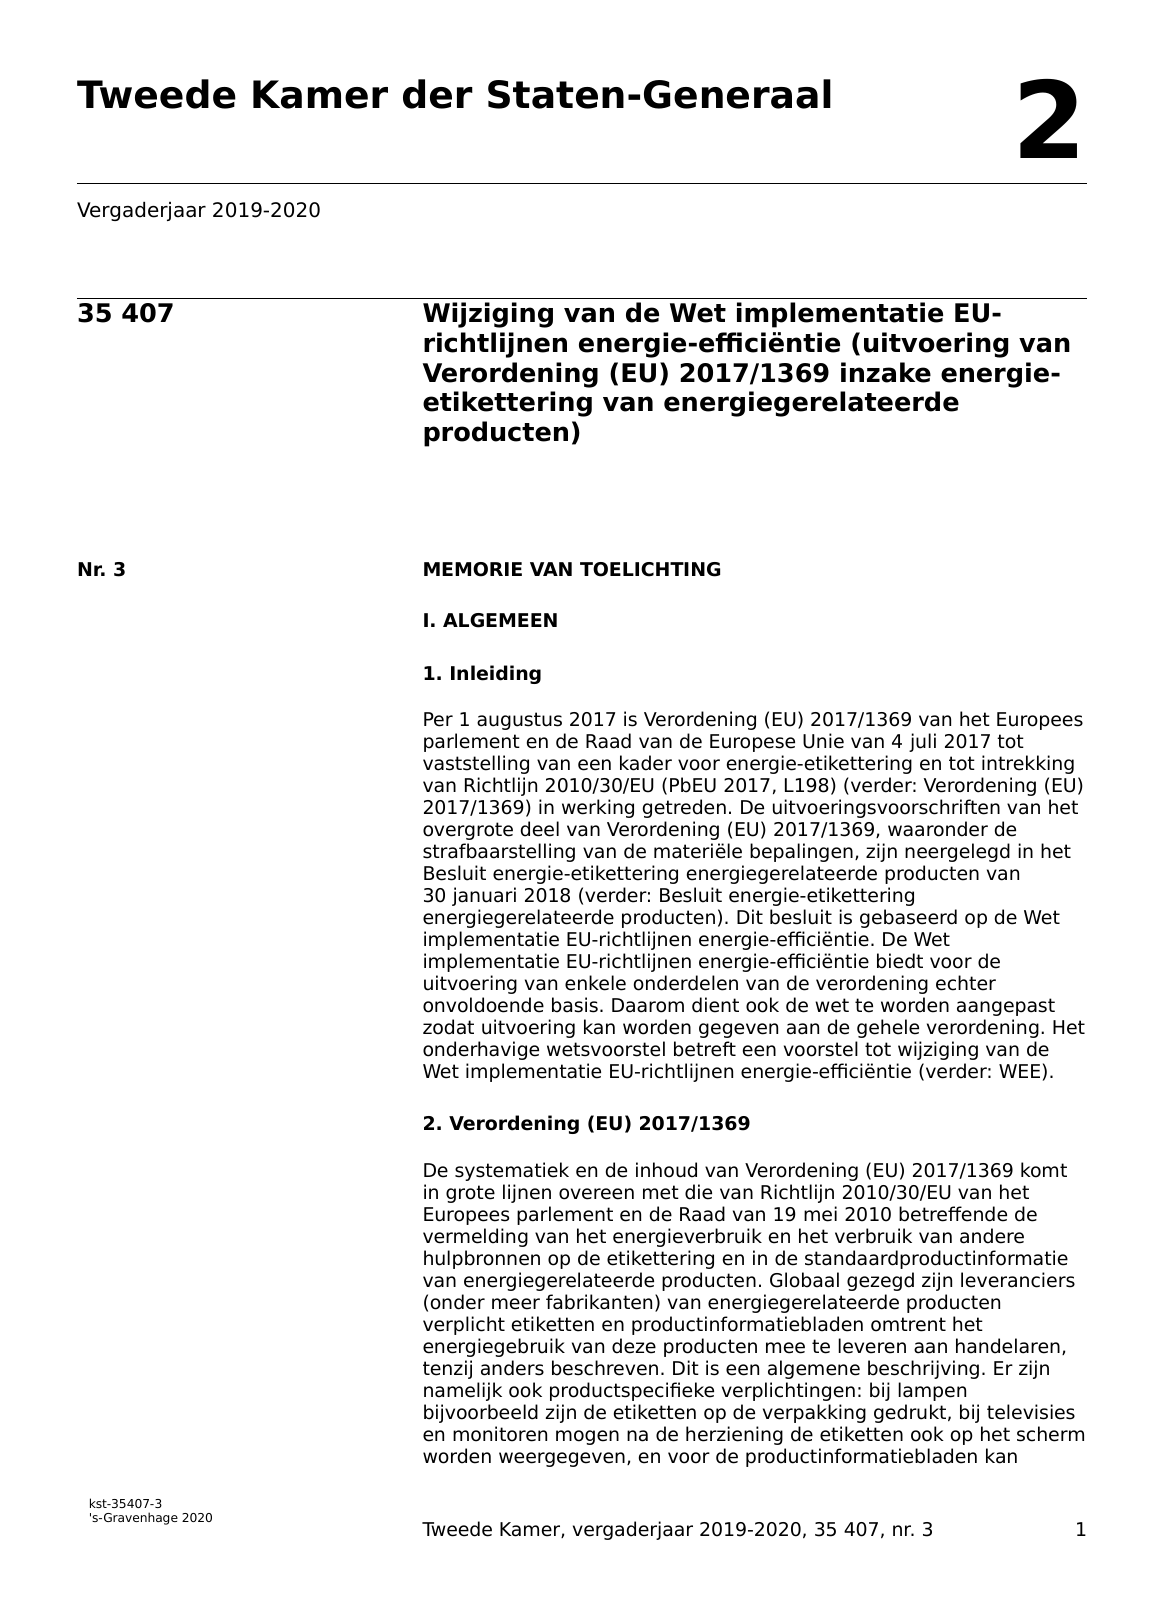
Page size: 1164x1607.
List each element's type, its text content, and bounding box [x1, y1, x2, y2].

table_header Tweede Kamer der Staten-Generaal [77, 59, 886, 183]
table_header 2 [886, 59, 1087, 183]
table_cell Vergaderjaar 2019-2020 [77, 184, 1087, 298]
subtitle I. ALGEMEEN [422, 610, 1087, 632]
subtitle 1. Inleiding [422, 662, 1087, 684]
text De systematiek en de inhoud van Verordening (EU) 2017/1369 komt in grote lijnen overeen met die van Richtlijn 2010/30/EU van het Europees parlement en de Raad van 19 mei 2010 betreffende de vermelding van het energieverbruik en het verbruik van andere hulpbronnen op de etikettering en in de standaardproductinformatie van energiegerelateerde producten. Globaal gezegd zijn leveranciers (onder meer fabrikanten) van energiegerelateerde producten verplicht etiketten en productinformatiebladen omtrent het energiegebruik van deze producten mee te leveren aan handelaren, tenzij anders beschreven. Dit is een algemene beschrijving. Er zijn namelijk ook productspecifieke verplichtingen: bij lampen bijvoorbeeld zijn de etiketten op de verpakking gedrukt, bij televisies en monitoren mogen na de herziening de etiketten ook op het scherm worden weergegeven, en voor de productinformatiebladen kan [422, 1160, 1087, 1468]
text kst-35407-3 [88, 1497, 323, 1511]
text Per 1 augustus 2017 is Verordening (EU) 2017/1369 van het Europees parlement en de Raad van de Europese Unie van 4 juli 2017 tot vaststelling van een kader voor energie-etikettering en tot intrekking van Richtlijn 2010/30/EU (PbEU 2017, L198) (verder: Verordening (EU) 2017/1369) in werking getreden. De uitvoeringsvoorschriften van het overgrote deel van Verordening (EU) 2017/1369, waaronder de strafbaarstelling van de materiële bepalingen, zijn neergelegd in het Besluit energie-etikettering energiegerelateerde producten van 30 januari 2018 (verder: Besluit energie-etikettering energiegerelateerde producten). Dit besluit is gebaseerd op de Wet implementatie EU-richtlijnen energie-efficiëntie. De Wet implementatie EU-richtlijnen energie-efficiëntie biedt voor de uitvoering van enkele onderdelen van de verordening echter onvoldoende basis. Daarom dient ook de wet te worden aangepast zodat uitvoering kan worden gegeven aan de gehele verordening. Het onderhavige wetsvoorstel betreft een voorstel tot wijziging van de Wet implementatie EU-richtlijnen energie-efficiëntie (verder: WEE). [422, 709, 1087, 1083]
subtitle 35 407 Wijziging van de Wet implementatie EU-richtlijnen energie-efficiëntie (uitvoering van Verordening (EU) 2017/1369 inzake energie-etikettering van energiegerelateerde producten) [77, 299, 1087, 447]
subtitle Nr. 3 MEMORIE VAN TOELICHTING [77, 558, 1087, 580]
subtitle 2. Verordening (EU) 2017/1369 [422, 1113, 1087, 1135]
text 's-Gravenhage 2020 [88, 1511, 323, 1525]
